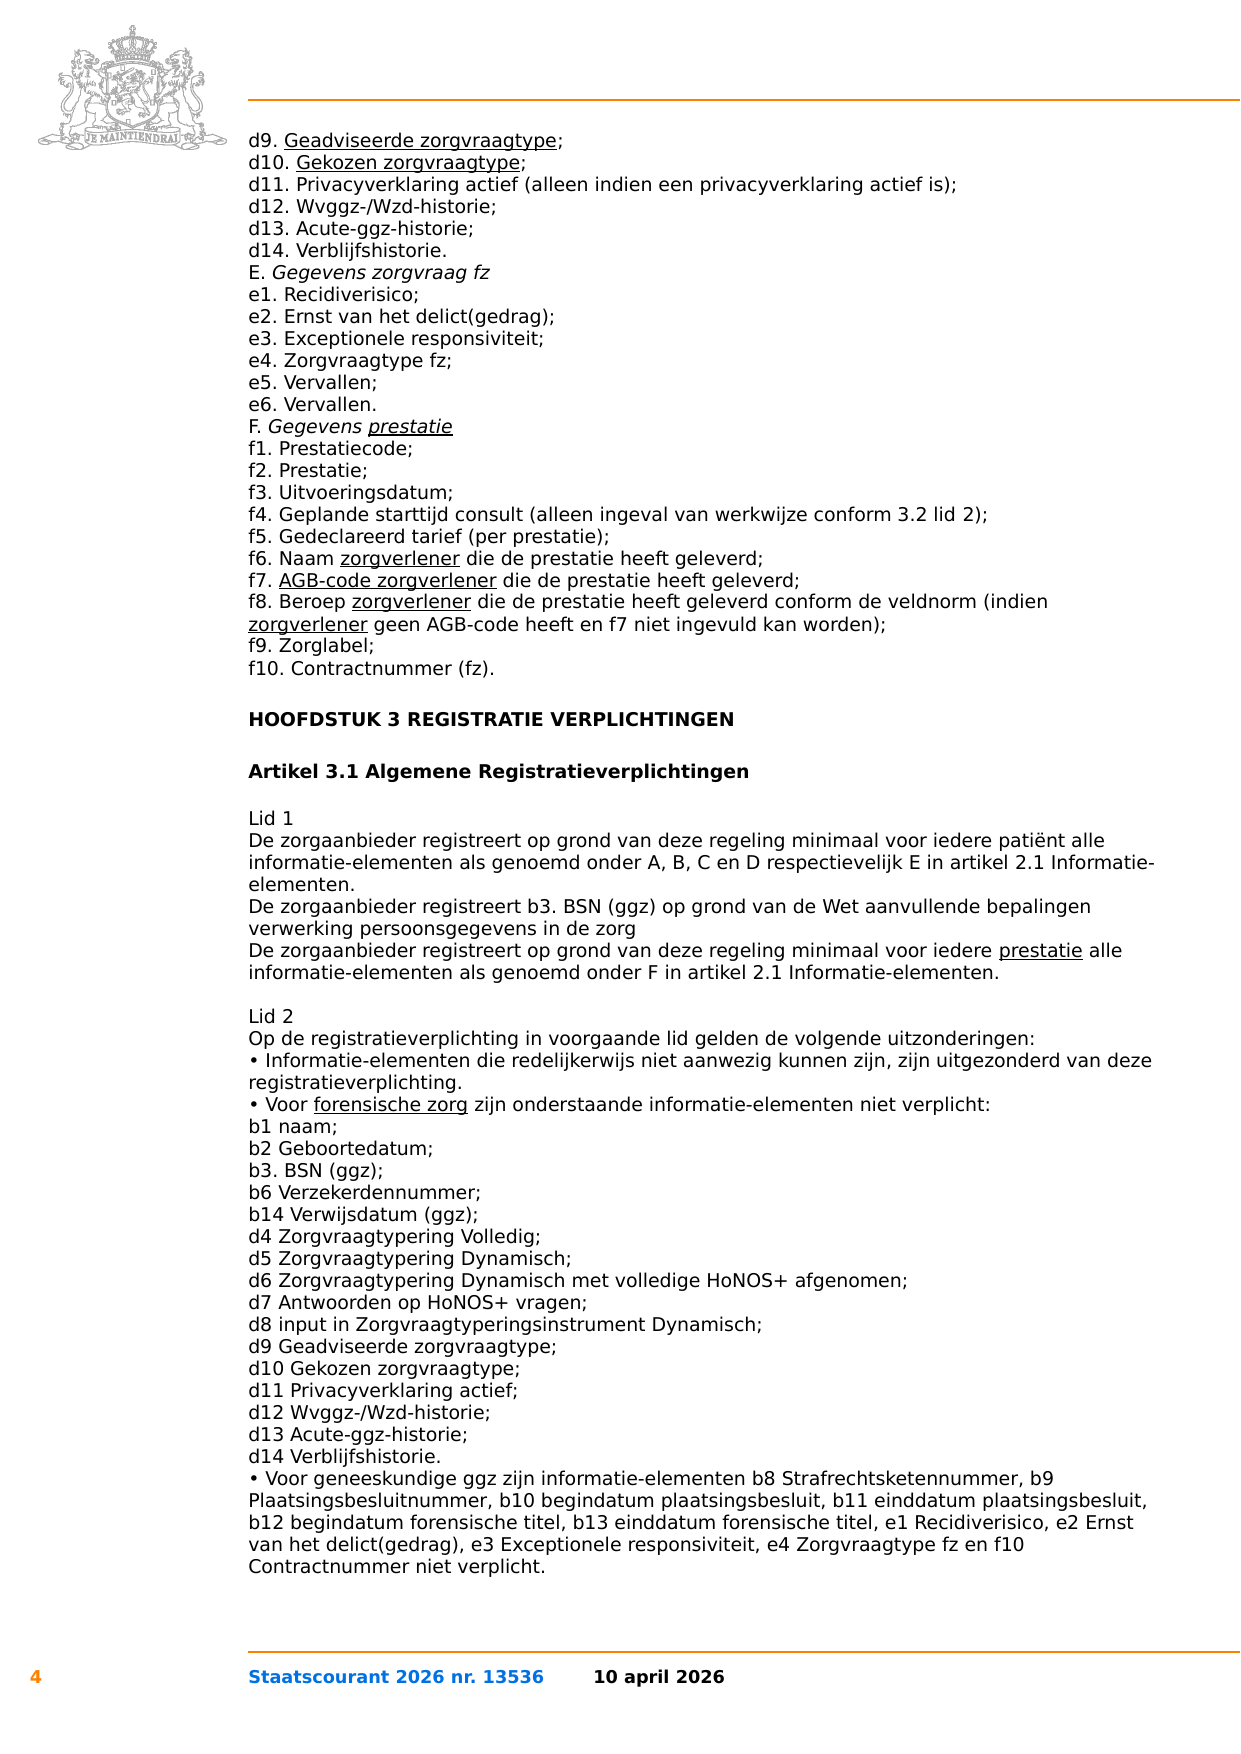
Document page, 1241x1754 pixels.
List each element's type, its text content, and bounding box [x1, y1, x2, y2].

text b2 Geboortedatum; [248, 1138, 1163, 1160]
text d11 Privacyverklaring actief; [248, 1380, 1163, 1402]
text e1. Recidiverisico; [248, 284, 1163, 306]
text e5. Vervallen; [248, 372, 1163, 394]
text d10 Gekozen zorgvraagtype; [248, 1358, 1163, 1380]
text • Voor geneeskundige ggz zijn informatie-elementen b8 Strafrechtsketennummer, b9 Plaatsingsbesluitnummer, b10 begindatum plaatsingsbesluit, b11 einddatum plaatsingsbesluit, b12 begindatum forensische titel, b13 einddatum forensische titel, e1 Recidiverisico, e2 Ernst van het delict(gedrag), e3 Exceptionele responsiviteit, e4 Zorgvraagtype fz en f10 Contractnummer niet verplicht. [248, 1468, 1163, 1577]
text De zorgaanbieder registreert op grond van deze regeling minimaal voor iedere patiënt alle informatie-elementen als genoemd onder A, B, C en D respectievelijk E in artikel 2.1 Informatie-elementen. [248, 830, 1163, 896]
text d10. Gekozen zorgvraagtype; [248, 152, 1163, 174]
text • Informatie-elementen die redelijkerwijs niet aanwezig kunnen zijn, zijn uitgezonderd van deze registratieverplichting. [248, 1050, 1163, 1094]
text De zorgaanbieder registreert op grond van deze regeling minimaal voor iedere prestatie alle informatie-elementen als genoemd onder F in artikel 2.1 Informatie-elementen. [248, 940, 1163, 984]
text f4. Geplande starttijd consult (alleen ingeval van werkwijze conform 3.2 lid 2); [248, 503, 1163, 526]
text f2. Prestatie; [248, 459, 1163, 482]
text f10. Contractnummer (fz). [248, 657, 1163, 679]
text d12. Wvggz-/Wzd-historie; [248, 196, 1163, 218]
text f1. Prestatiecode; [248, 438, 1163, 459]
text d4 Zorgvraagtypering Volledig; [248, 1226, 1163, 1248]
text f5. Gedeclareerd tarief (per prestatie); [248, 526, 1163, 547]
text Op de registratieverplichting in voorgaande lid gelden de volgende uitzonderingen: [248, 1028, 1163, 1050]
text f7. AGB-code zorgverlener die de prestatie heeft geleverd; [248, 569, 1163, 591]
text d14. Verblijfshistorie. [248, 240, 1163, 262]
text b14 Verwijsdatum (ggz); [248, 1204, 1163, 1226]
text F. Gegevens prestatie [248, 416, 1163, 438]
text d6 Zorgvraagtypering Dynamisch met volledige HoNOS+ afgenomen; [248, 1270, 1163, 1292]
text d7 Antwoorden op HoNOS+ vragen; [248, 1292, 1163, 1314]
text d9. Geadviseerde zorgvraagtype; [248, 130, 1163, 152]
picture [38, 25, 227, 150]
text f6. Naam zorgverlener die de prestatie heeft geleverd; [248, 547, 1163, 569]
text f3. Uitvoeringsdatum; [248, 482, 1163, 503]
subtitle Artikel 3.1 Algemene Registratieverplichtingen [248, 761, 1163, 783]
text e3. Exceptionele responsiviteit; [248, 328, 1163, 350]
text f8. Beroep zorgverlener die de prestatie heeft geleverd conform de veldnorm (indien zorgverlener geen AGB-code heeft en f7 niet ingevuld kan worden); [248, 591, 1163, 635]
text d5 Zorgvraagtypering Dynamisch; [248, 1248, 1163, 1270]
text d12 Wvggz-/Wzd-historie; [248, 1402, 1163, 1424]
text d11. Privacyverklaring actief (alleen indien een privacyverklaring actief is); [248, 174, 1163, 196]
text d14 Verblijfshistorie. [248, 1446, 1163, 1468]
text d9 Geadviseerde zorgvraagtype; [248, 1336, 1163, 1358]
text d8 input in Zorgvraagtyperingsinstrument Dynamisch; [248, 1314, 1163, 1336]
text De zorgaanbieder registreert b3. BSN (ggz) op grond van de Wet aanvullende bepalingen verwerking persoonsgegevens in de zorg [248, 896, 1163, 940]
text b3. BSN (ggz); [248, 1160, 1163, 1182]
text b6 Verzekerdennummer; [248, 1182, 1163, 1204]
text e4. Zorgvraagtype fz; [248, 350, 1163, 372]
text b1 naam; [248, 1116, 1163, 1138]
text • Voor forensische zorg zijn onderstaande informatie-elementen niet verplicht: [248, 1094, 1163, 1116]
text d13. Acute-ggz-historie; [248, 218, 1163, 240]
text e6. Vervallen. [248, 394, 1163, 416]
text E. Gegevens zorgvraag fz [248, 262, 1163, 284]
subtitle Lid 2 [248, 1006, 1163, 1028]
subtitle Lid 1 [248, 808, 1163, 830]
text d13 Acute-ggz-historie; [248, 1424, 1163, 1446]
text e2. Ernst van het delict(gedrag); [248, 306, 1163, 328]
text f9. Zorglabel; [248, 635, 1163, 657]
subtitle HOOFDSTUK 3 REGISTRATIE VERPLICHTINGEN [248, 709, 1163, 731]
